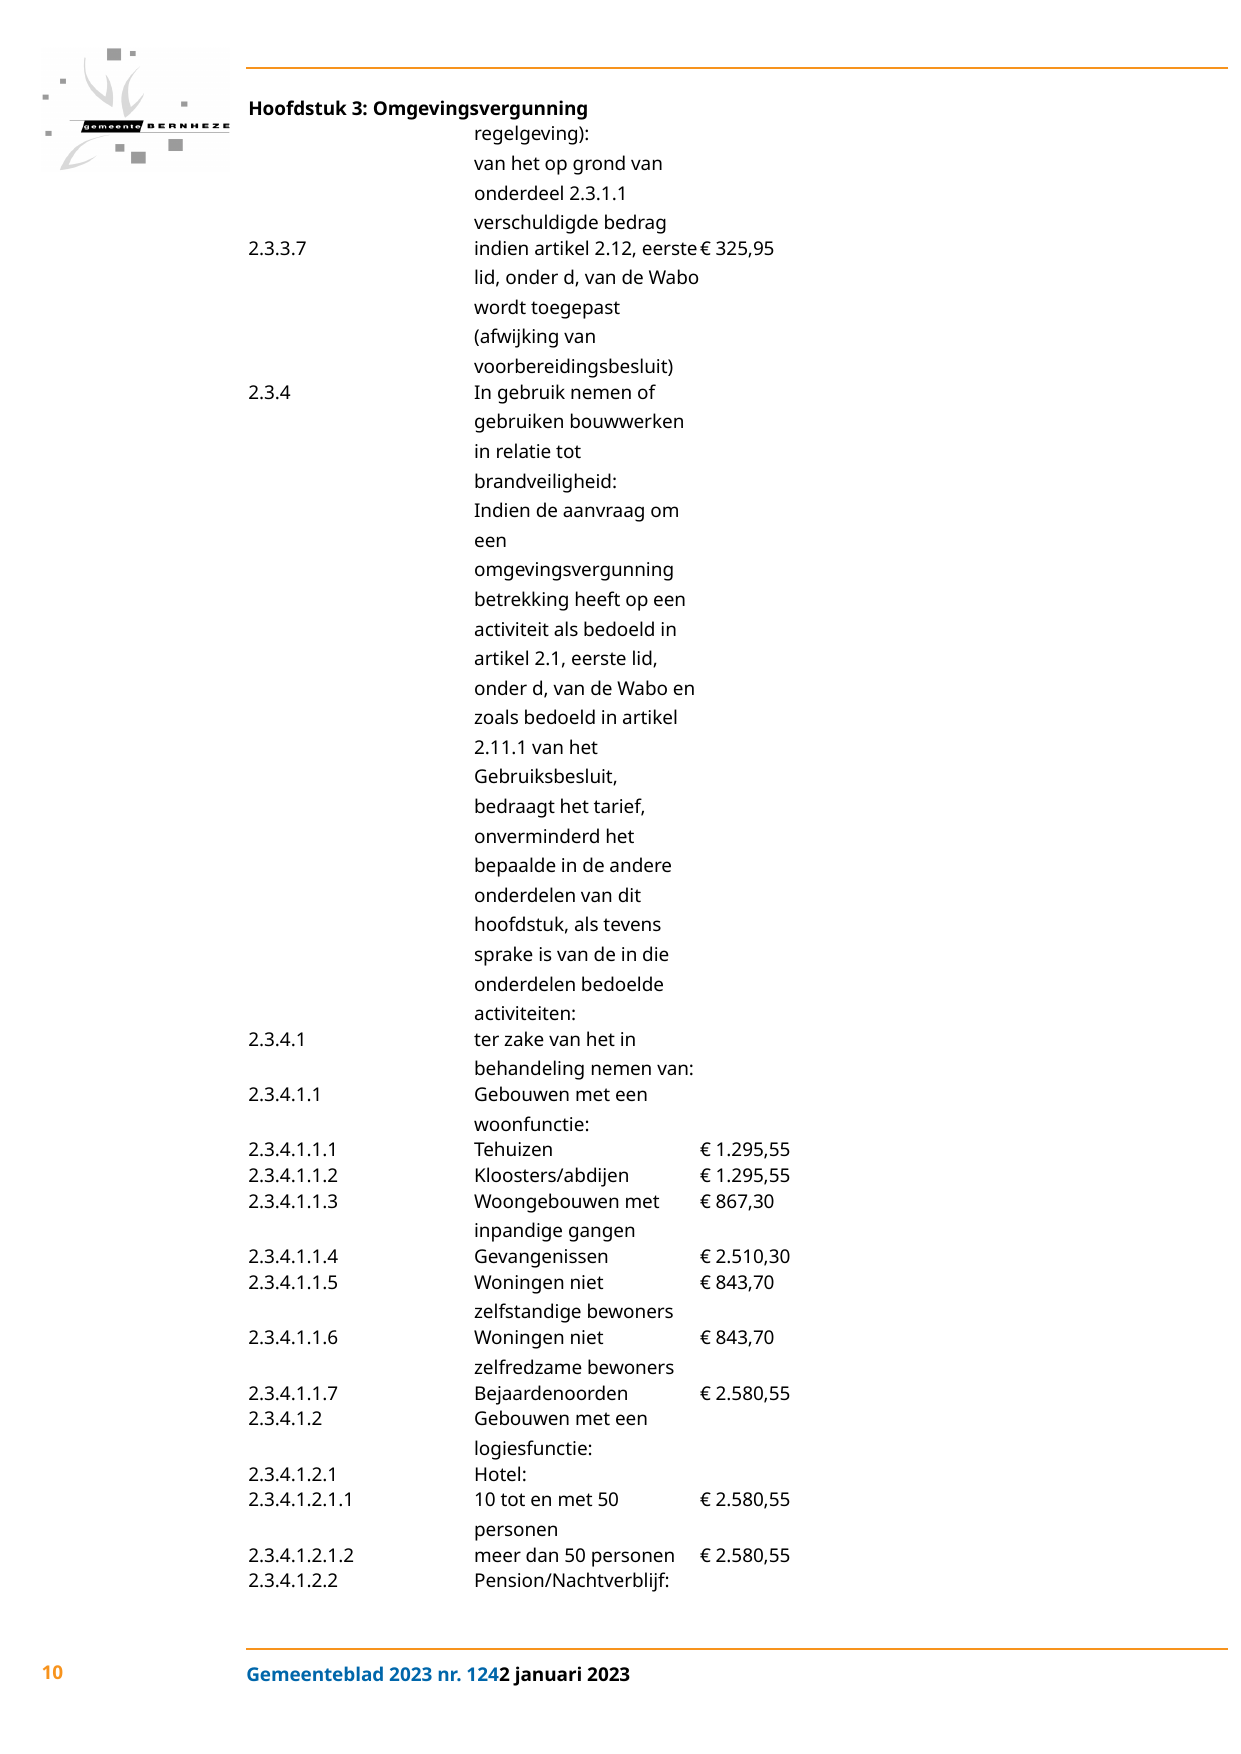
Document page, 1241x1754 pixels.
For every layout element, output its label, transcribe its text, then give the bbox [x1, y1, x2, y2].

table_cell Gebouwen met een logiesfunctie: [474, 1406, 700, 1461]
table_cell Bejaardenoorden [474, 1380, 700, 1406]
table_cell € 2.580,55 [700, 1380, 926, 1406]
table_cell 2.3.4.1.1.7 [248, 1380, 474, 1406]
table_cell € 325,95 [700, 235, 926, 379]
table_header Hoofdstuk 3: Omgevingsvergunning [248, 95, 1152, 121]
table_cell 2.3.4.1.1.5 [248, 1269, 474, 1324]
table_cell [926, 235, 1152, 379]
table_cell [926, 1487, 1152, 1542]
table_cell Woningen niet zelfredzame bewoners [474, 1325, 700, 1380]
table_cell € 867,30 [700, 1188, 926, 1243]
table_cell Pension/Nachtverblijf: [474, 1568, 700, 1593]
table_cell 2.3.4.1.1.4 [248, 1244, 474, 1269]
table_cell [926, 1269, 1152, 1324]
table_cell [926, 1406, 1152, 1461]
table_cell € 2.580,55 [700, 1487, 926, 1542]
table_cell [926, 1542, 1152, 1568]
table_cell [926, 1081, 1152, 1137]
table_cell [700, 1081, 926, 1137]
table_cell 2.3.4.1.1.1 [248, 1137, 474, 1162]
table_cell [926, 1568, 1152, 1593]
table_cell Kloosters/abdijen [474, 1163, 700, 1188]
table_cell Woningen niet zelfstandige bewoners [474, 1269, 700, 1324]
table_cell [700, 379, 926, 1026]
table_cell [700, 1406, 926, 1461]
table_cell [700, 1461, 926, 1487]
table_cell 2.3.4.1 [248, 1026, 474, 1081]
table_cell Tehuizen [474, 1137, 700, 1162]
table_cell Hotel: [474, 1461, 700, 1487]
table_cell 2.3.4 [248, 379, 474, 1026]
table_cell [926, 1188, 1152, 1243]
table_cell 2.3.4.1.2.1.2 [248, 1542, 474, 1568]
table_cell 2.3.4.1.2.2 [248, 1568, 474, 1593]
table_cell Gevangenissen [474, 1244, 700, 1269]
table_cell € 1.295,55 [700, 1163, 926, 1188]
table_cell [926, 121, 1152, 235]
table_cell [926, 1380, 1152, 1406]
table_cell [926, 1461, 1152, 1487]
table_cell [926, 1163, 1152, 1188]
table_cell [926, 1137, 1152, 1162]
table_cell meer dan 50 personen [474, 1542, 700, 1568]
table_cell 2.3.4.1.1.3 [248, 1188, 474, 1243]
table_cell 2.3.4.1.1.2 [248, 1163, 474, 1188]
table_cell Woongebouwen met inpandige gangen [474, 1188, 700, 1243]
table_cell [248, 121, 474, 235]
table_cell € 1.295,55 [700, 1137, 926, 1162]
table_cell € 2.510,30 [700, 1244, 926, 1269]
table_cell [700, 1026, 926, 1081]
table_cell indien artikel 2.12, eerste lid, onder d, van de Wabo wordt toegepast (afwijking van voorbereidingsbesluit) [474, 235, 700, 379]
table_cell regelgeving): van het op grond van onderdeel 2.3.1.1 verschuldigde bedrag [474, 121, 700, 235]
table_cell 2.3.4.1.1 [248, 1081, 474, 1137]
picture [41, 47, 231, 172]
table_cell [926, 1244, 1152, 1269]
table_cell Gebouwen met een woonfunctie: [474, 1081, 700, 1137]
table_cell [926, 1026, 1152, 1081]
table_cell € 2.580,55 [700, 1542, 926, 1568]
table_cell 2.3.4.1.2 [248, 1406, 474, 1461]
table_cell [926, 1325, 1152, 1380]
table_cell € 843,70 [700, 1325, 926, 1380]
table_cell 2.3.4.1.1.6 [248, 1325, 474, 1380]
table_cell 2.3.3.7 [248, 235, 474, 379]
table_cell ter zake van het in behandeling nemen van: [474, 1026, 700, 1081]
table_cell 2.3.4.1.2.1.1 [248, 1487, 474, 1542]
table_cell 10 tot en met 50 personen [474, 1487, 700, 1542]
table_cell In gebruik nemen of gebruiken bouwwerken in relatie tot brandveiligheid: Indien de aanvraag om een omgevingsvergunning betrekking heeft op een activiteit als bedoeld in artikel 2.1, eerste lid, onder d, van de Wabo en zoals bedoeld in artikel 2.11.1 van het Gebruiksbesluit, bedraagt het tarief, onverminderd het bepaalde in de andere onderdelen van dit hoofdstuk, als tevens sprake is van de in die onderdelen bedoelde activiteiten: [474, 379, 700, 1026]
table_cell [926, 379, 1152, 1026]
table_cell [700, 121, 926, 235]
table_cell [700, 1568, 926, 1593]
table_cell 2.3.4.1.2.1 [248, 1461, 474, 1487]
table_cell € 843,70 [700, 1269, 926, 1324]
